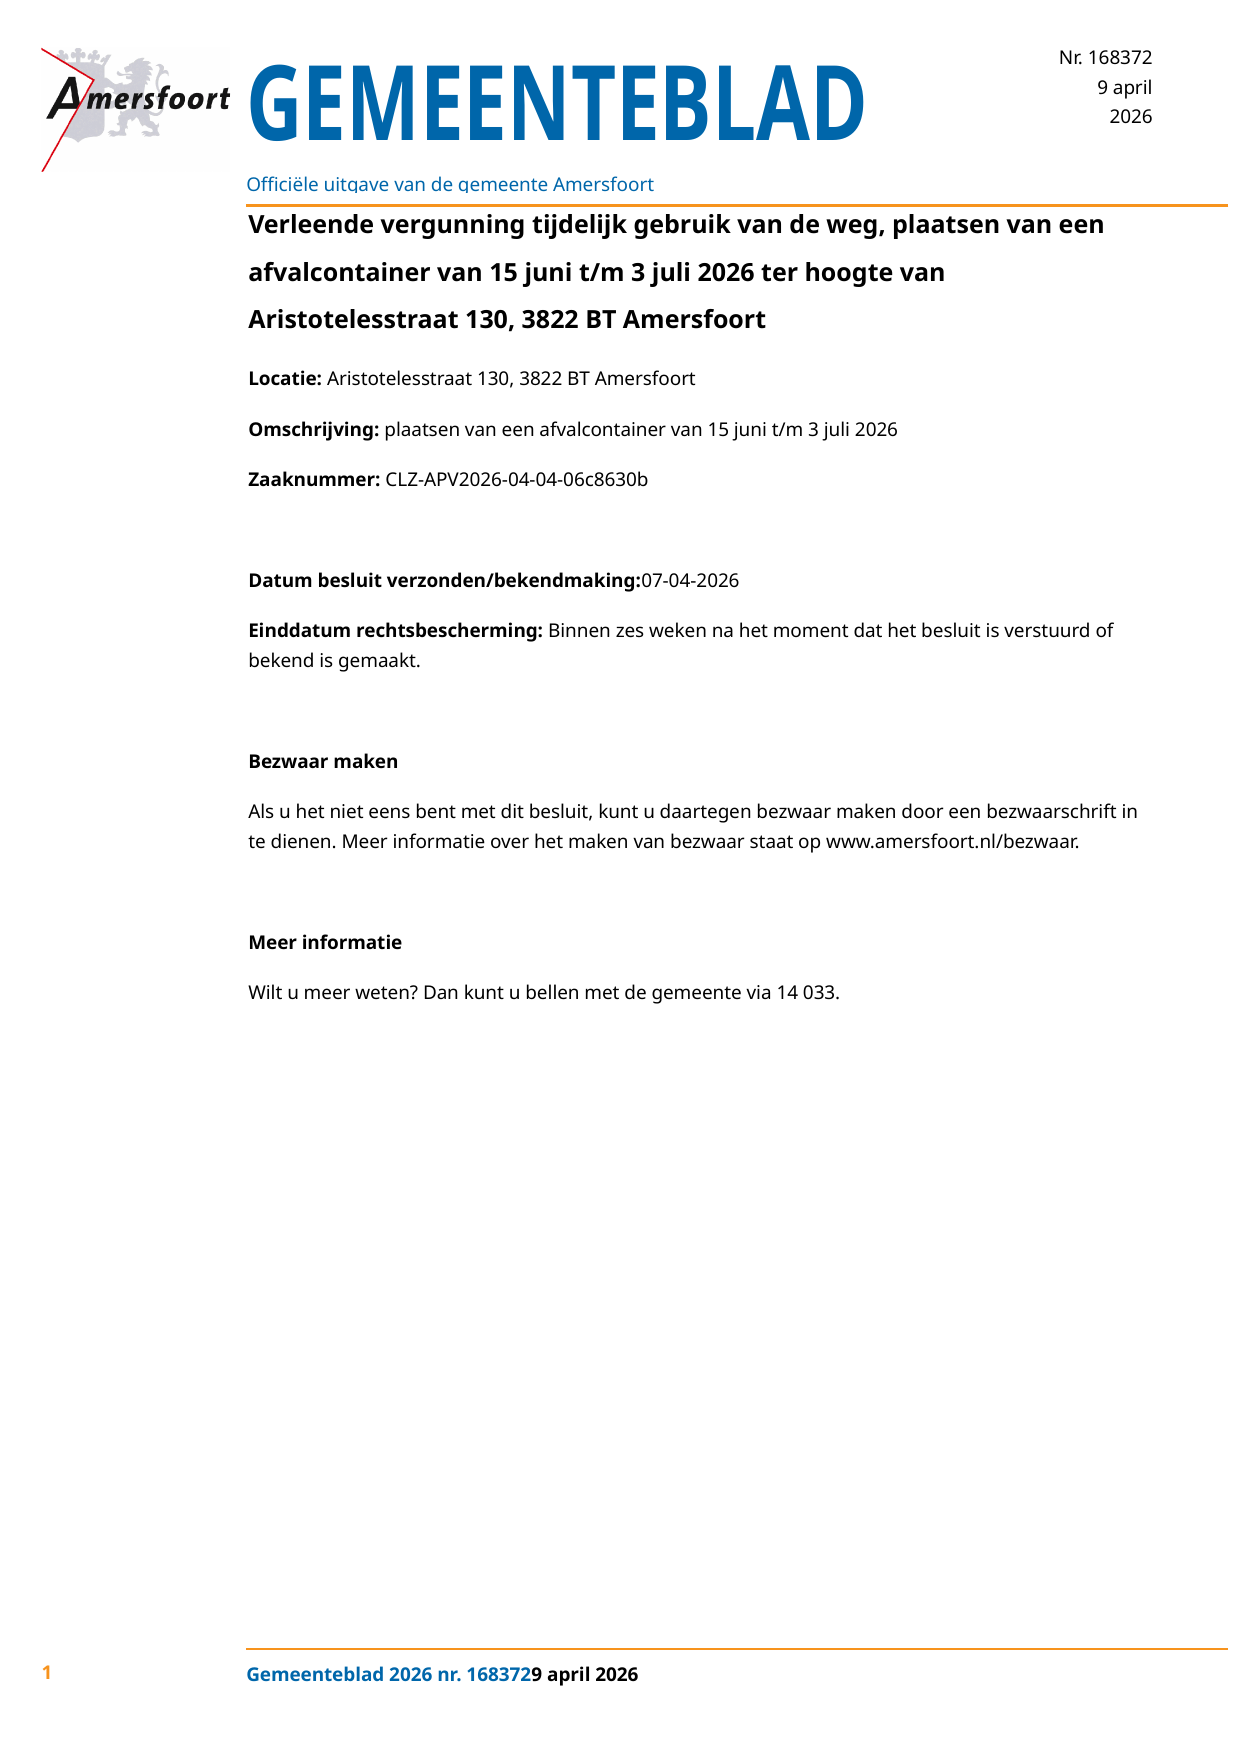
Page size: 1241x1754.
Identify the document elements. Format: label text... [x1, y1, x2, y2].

text Wilt u meer weten? Dan kunt u bellen met de gemeente via 14 033. [248, 979, 1152, 1005]
text Als u het niet eens bent met dit besluit, kunt u daartegen bezwaar maken door een bezwaarschrift in te dienen. Meer informatie over het maken van bezwaar staat op www.amersfoort.nl/bezwaar. [248, 798, 1152, 854]
text Meer informatie [248, 929, 1152, 954]
text Zaaknummer: CLZ-APV2026-04-04-06c8630b [248, 466, 1152, 492]
text Bezwaar maken [248, 748, 1152, 774]
text Verleende vergunning tijdelijk gebruik van de weg, plaatsen van een afvalcontainer van 15 juni t/m 3 juli 2026 ter hoogte van Aristotelesstraat 130, 3822 BT Amersfoort [248, 207, 1152, 336]
text Datum besluit verzonden/bekendmaking:07-04-2026 [248, 567, 1152, 593]
picture [41, 47, 231, 172]
text Omschrijving: plaatsen van een afvalcontainer van 15 juni t/m 3 juli 2026 [248, 416, 1152, 442]
text Locatie: Aristotelesstraat 130, 3822 BT Amersfoort [248, 366, 1152, 391]
text Einddatum rechtsbescherming: Binnen zes weken na het moment dat het besluit is verstuurd of bekend is gemaakt. [248, 618, 1152, 673]
